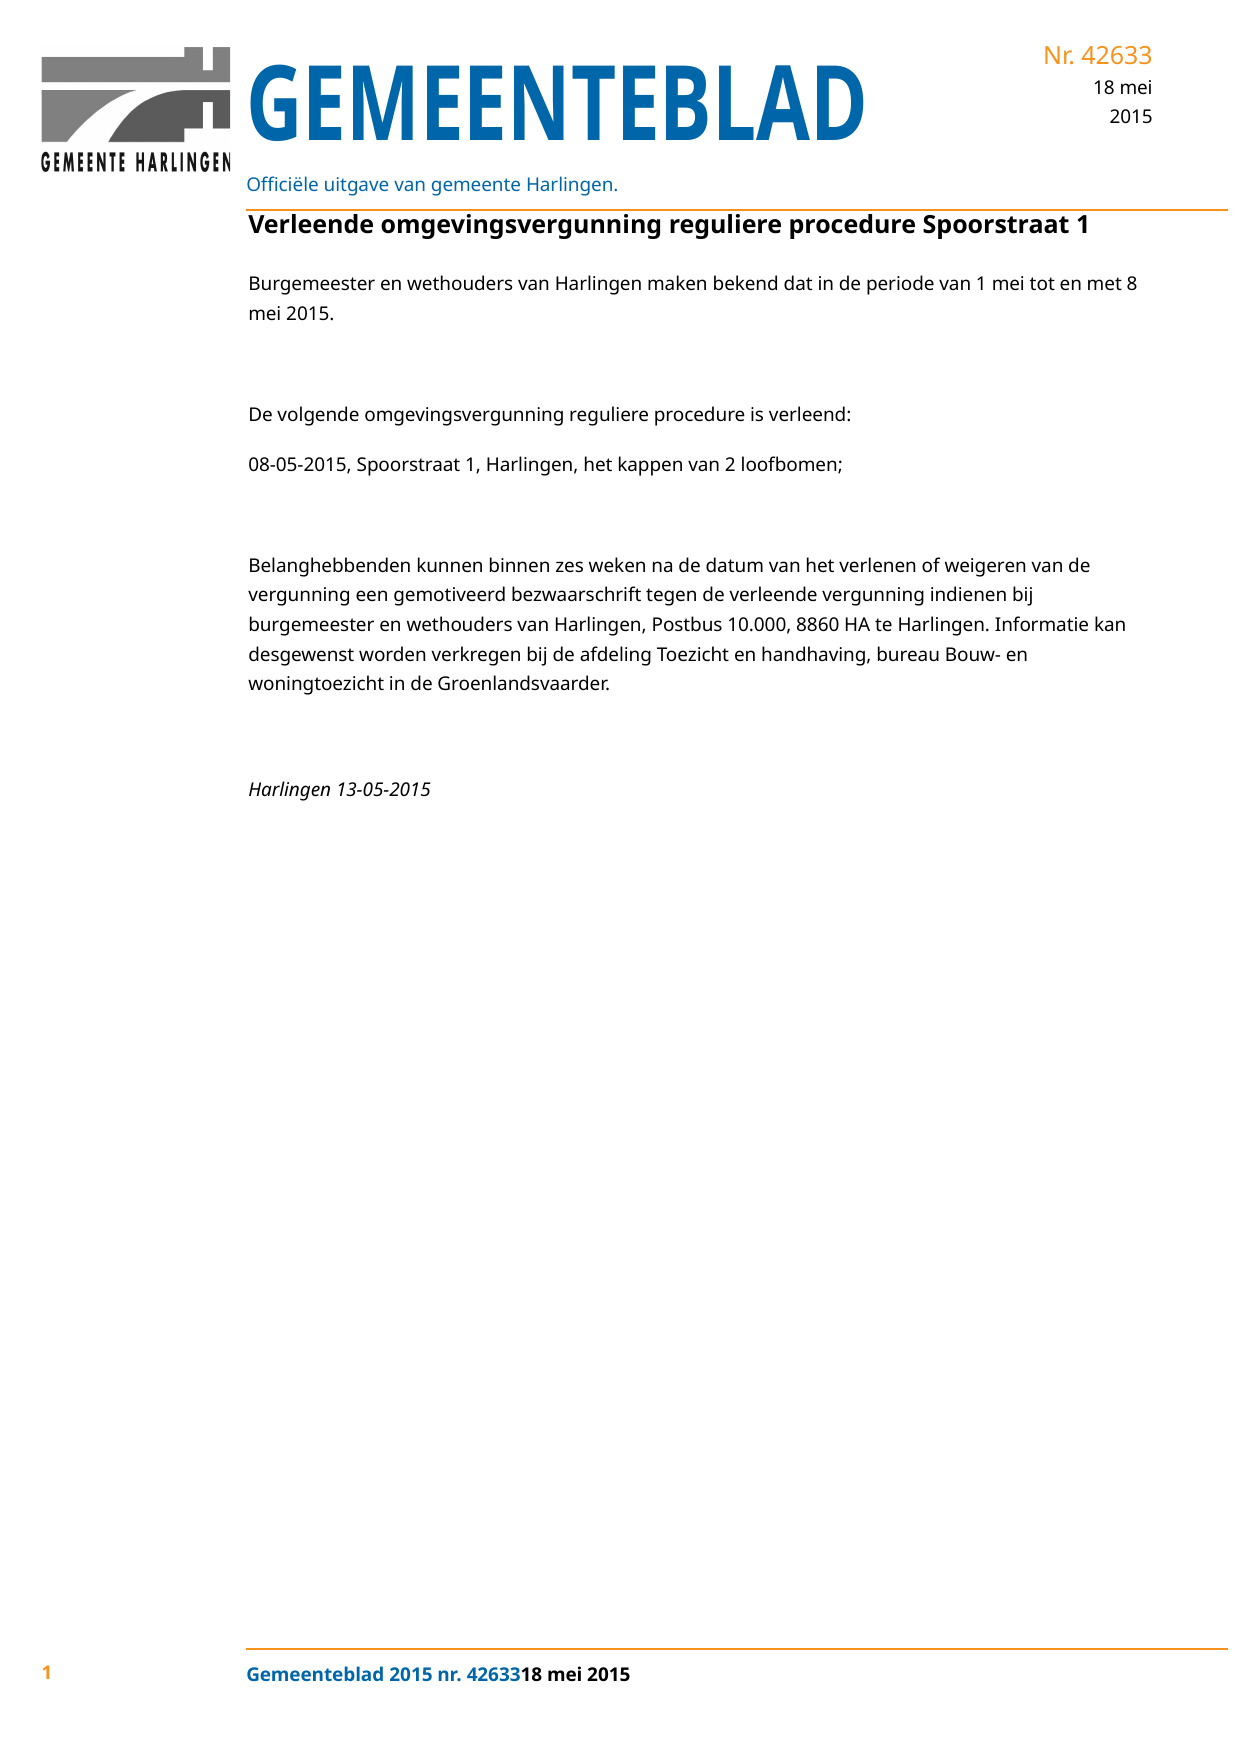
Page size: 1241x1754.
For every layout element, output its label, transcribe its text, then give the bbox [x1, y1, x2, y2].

text Verleende omgevingsvergunning reguliere procedure Spoorstraat 1 [248, 211, 1152, 241]
text Burgemeester en wethouders van Harlingen maken bekend dat in de periode van 1 mei tot en met 8 mei 2015. [248, 270, 1152, 326]
text De volgende omgevingsvergunning reguliere procedure is verleend: [248, 401, 1152, 426]
text Harlingen 13-05-2015 [248, 776, 1152, 802]
picture [41, 47, 231, 172]
text 08-05-2015, Spoorstraat 1, Harlingen, het kappen van 2 loofbomen; [248, 451, 1152, 477]
text Belanghebbenden kunnen binnen zes weken na de datum van het verlenen of weigeren van de vergunning een gemotiveerd bezwaarschrift tegen de verleende vergunning indienen bij burgemeester en wethouders van Harlingen, Postbus 10.000, 8860 HA te Harlingen. Informatie kan desgewenst worden verkregen bij de afdeling Toezicht en handhaving, bureau Bouw- en woningtoezicht in de Groenlandsvaarder. [248, 552, 1152, 696]
